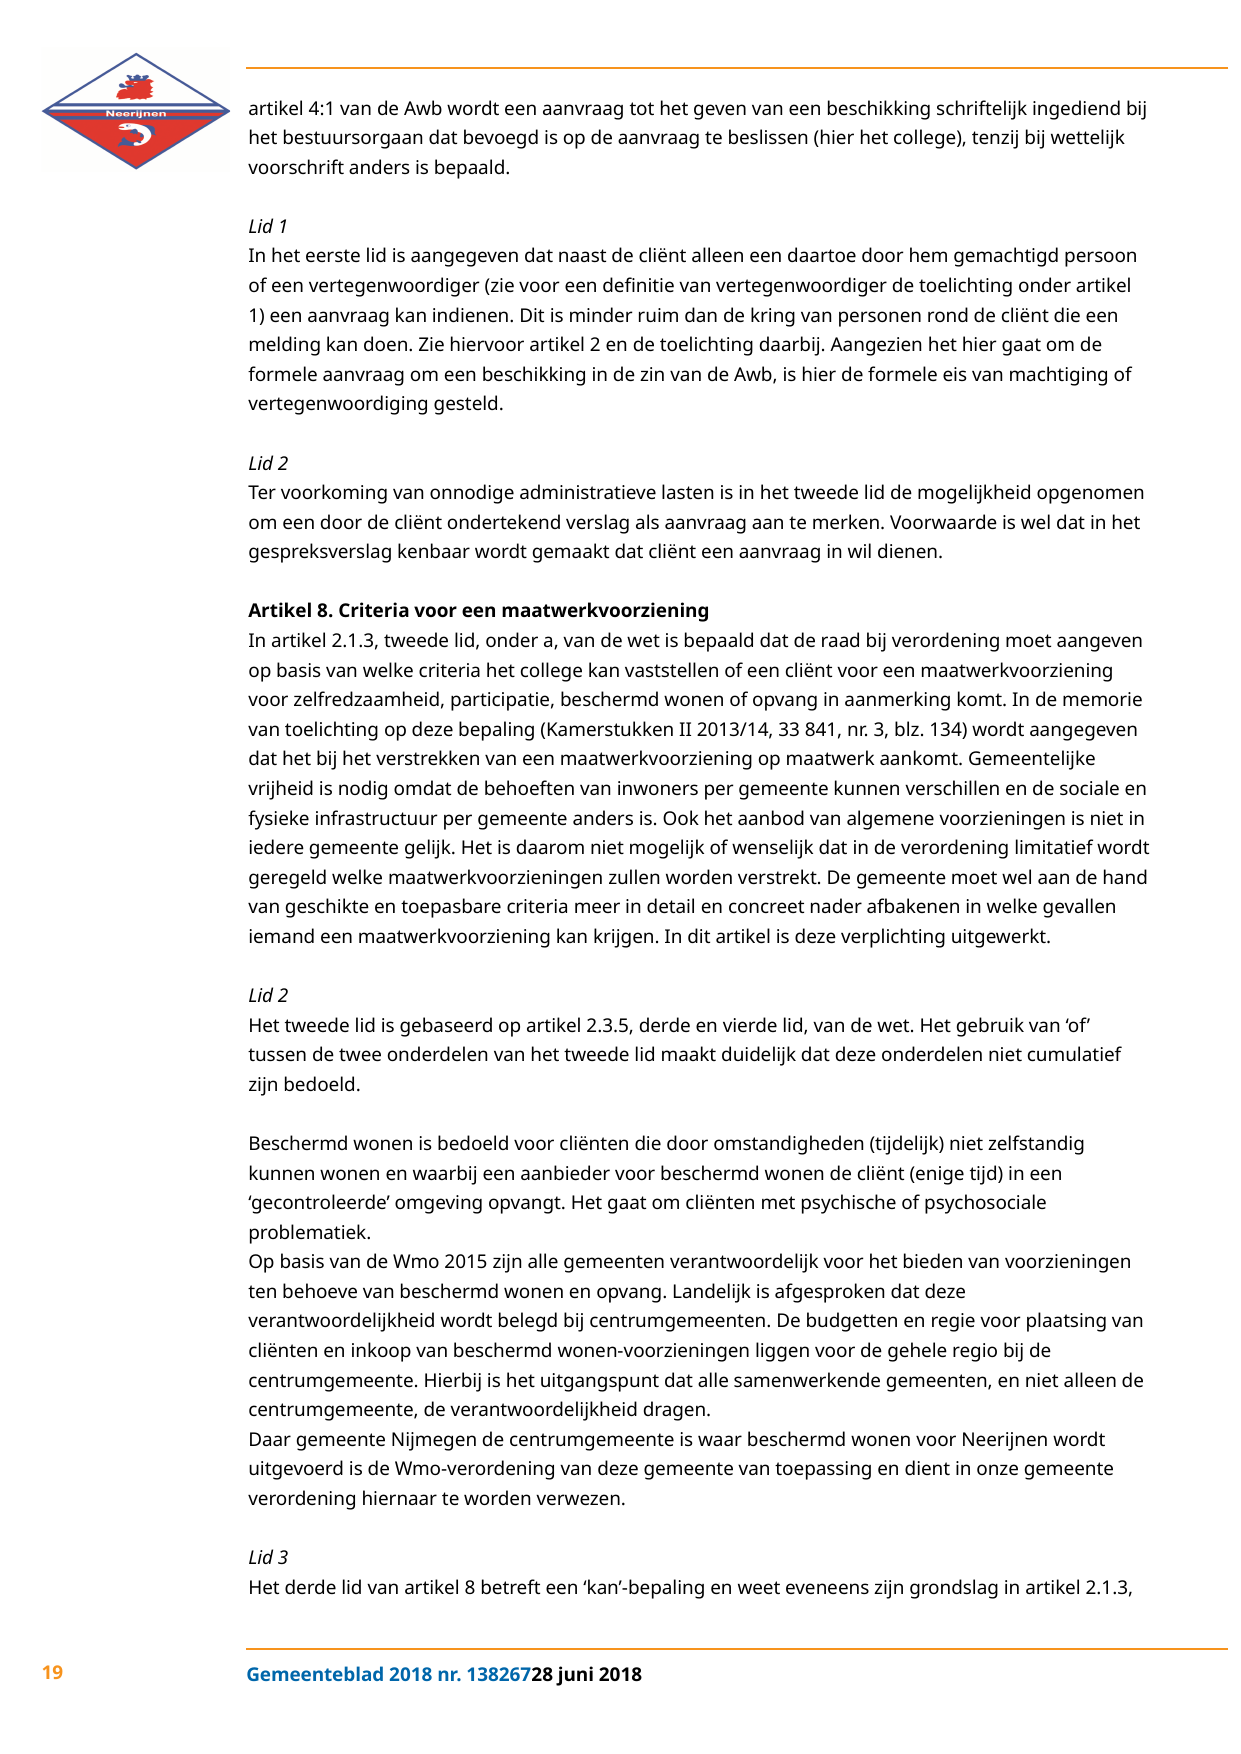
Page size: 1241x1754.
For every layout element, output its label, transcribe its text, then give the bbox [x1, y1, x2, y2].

text Het tweede lid is gebaseerd op artikel 2.3.5, derde en vierde lid, van de wet. Het gebruik van ‘of’ tussen de twee onderdelen van het tweede lid maakt duidelijk dat deze onderdelen niet cumulatief zijn bedoeld. [248, 1012, 1152, 1097]
text Daar gemeente Nijmegen de centrumgemeente is waar beschermd wonen voor Neerijnen wordt uitgevoerd is de Wmo-verordening van deze gemeente van toepassing en dient in onze gemeente verordening hiernaar te worden verwezen. [248, 1426, 1152, 1511]
text In artikel 2.1.3, tweede lid, onder a, van de wet is bepaald dat de raad bij verordening moet aangeven op basis van welke criteria het college kan vaststellen of een cliënt voor een maatwerkvoorziening voor zelfredzaamheid, participatie, beschermd wonen of opvang in aanmerking komt. In de memorie van toelichting op deze bepaling (Kamerstukken II 2013/14, 33 841, nr. 3, blz. 134) wordt aangegeven dat het bij het verstrekken van een maatwerkvoorziening op maatwerk aankomt. Gemeentelijke vrijheid is nodig omdat de behoeften van inwoners per gemeente kunnen verschillen en de sociale en fysieke infrastructuur per gemeente anders is. Ook het aanbod van algemene voorzieningen is niet in iedere gemeente gelijk. Het is daarom niet mogelijk of wenselijk dat in de verordening limitatief wordt geregeld welke maatwerkvoorzieningen zullen worden verstrekt. De gemeente moet wel aan de hand van geschikte en toepasbare criteria meer in detail en concreet nader afbakenen in welke gevallen iemand een maatwerkvoorziening kan krijgen. In dit artikel is deze verplichting uitgewerkt. [248, 627, 1152, 949]
text Lid 1 [248, 213, 1152, 239]
text Artikel 8. Criteria voor een maatwerkvoorziening [248, 598, 1152, 623]
text Lid 3 [248, 1544, 1152, 1570]
picture [41, 47, 231, 172]
text Op basis van de Wmo 2015 zijn alle gemeenten verantwoordelijk voor het bieden van voorzieningen ten behoeve van beschermd wonen en opvang. Landelijk is afgesproken dat deze verantwoordelijkheid wordt belegd bij centrumgemeenten. De budgetten en regie voor plaatsing van cliënten en inkoop van beschermd wonen-voorzieningen liggen voor de gehele regio bij de centrumgemeente. Hierbij is het uitgangspunt dat alle samenwerkende gemeenten, en niet alleen de centrumgemeente, de verantwoordelijkheid dragen. [248, 1248, 1152, 1422]
text Ter voorkoming van onnodige administratieve lasten is in het tweede lid de mogelijkheid opgenomen om een door de cliënt ondertekend verslag als aanvraag aan te merken. Voorwaarde is wel dat in het gespreksverslag kenbaar wordt gemaakt dat cliënt een aanvraag in wil dienen. [248, 479, 1152, 564]
text In het eerste lid is aangegeven dat naast de cliënt alleen een daartoe door hem gemachtigd persoon of een vertegenwoordiger (zie voor een definitie van vertegenwoordiger de toelichting onder artikel 1) een aanvraag kan indienen. Dit is minder ruim dan de kring van personen rond de cliënt die een melding kan doen. Zie hiervoor artikel 2 en de toelichting daarbij. Aangezien het hier gaat om de formele aanvraag om een beschikking in de zin van de Awb, is hier de formele eis van machtiging of vertegenwoordiging gesteld. [248, 243, 1152, 416]
text artikel 4:1 van de Awb wordt een aanvraag tot het geven van een beschikking schriftelijk ingediend bij het bestuursorgaan dat bevoegd is op de aanvraag te beslissen (hier het college), tenzij bij wettelijk voorschrift anders is bepaald. [248, 95, 1152, 180]
text Lid 2 [248, 450, 1152, 476]
text Het derde lid van artikel 8 betreft een ‘kan’-bepaling en weet eveneens zijn grondslag in artikel 2.1.3, [248, 1574, 1152, 1600]
text Beschermd wonen is bedoeld voor cliënten die door omstandigheden (tijdelijk) niet zelfstandig kunnen wonen en waarbij een aanbieder voor beschermd wonen de cliënt (enige tijd) in een ‘gecontroleerde’ omgeving opvangt. Het gaat om cliënten met psychische of psychosociale problematiek. [248, 1130, 1152, 1245]
text Lid 2 [248, 982, 1152, 1008]
